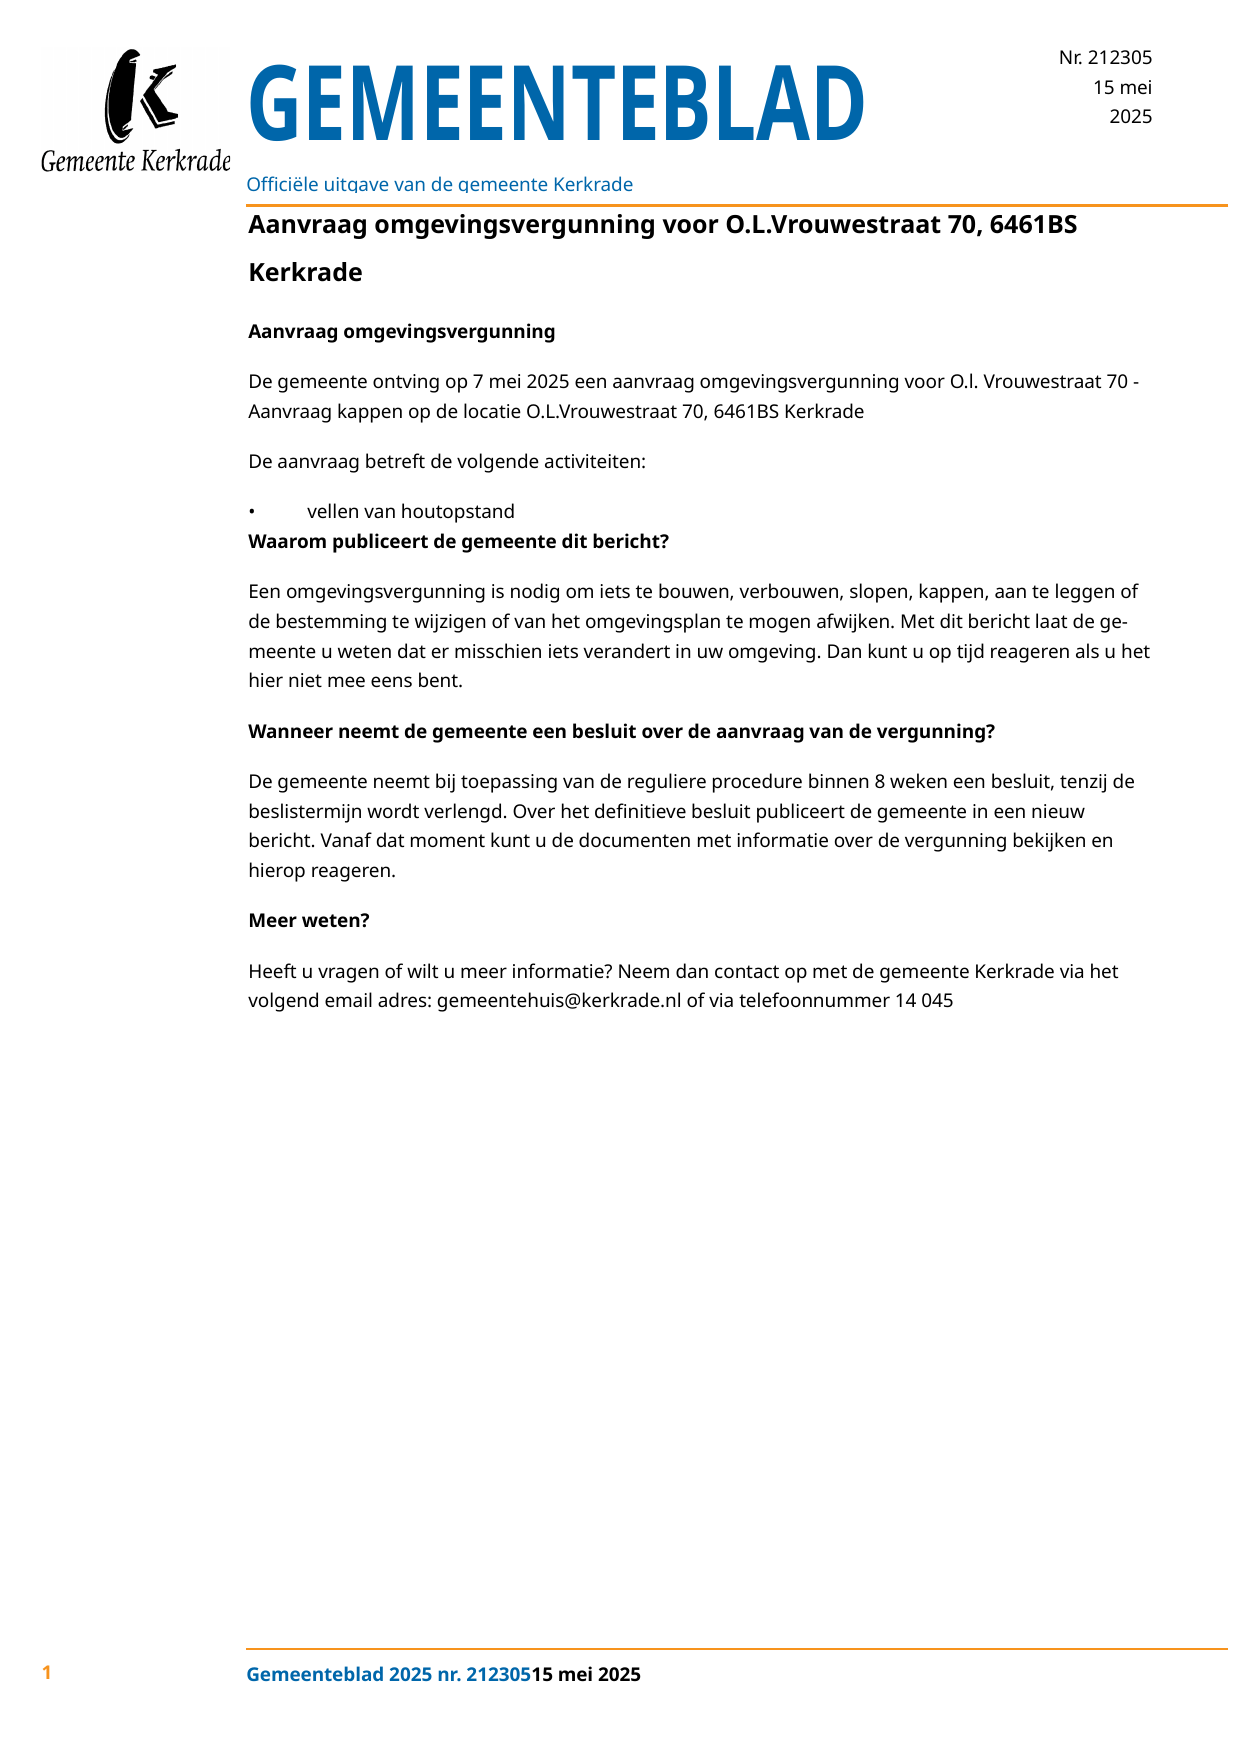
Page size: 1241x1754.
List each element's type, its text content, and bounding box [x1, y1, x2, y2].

text Aanvraag omgevingsvergunning [248, 318, 1152, 344]
text Wanneer neemt de gemeente een besluit over de aanvraag van de vergunning? [248, 718, 1152, 744]
text Meer weten? [248, 907, 1152, 933]
text Aanvraag omgevingsvergunning voor O.L.Vrouwestraat 70, 6461BS Kerkrade [248, 207, 1152, 288]
text Waarom publiceert de gemeente dit bericht? [248, 528, 1152, 554]
picture [41, 47, 231, 172]
text Een omgevingsvergunning is nodig om iets te bouwen, verbouwen, slopen, kappen, aan te leggen of de bestemming te wijzigen of van het omgevingsplan te mogen afwijken. Met dit bericht laat de ge- meente u weten dat er misschien iets verandert in uw omgeving. Dan kunt u op tijd reageren als u het hier niet mee eens bent. [248, 579, 1152, 693]
text De aanvraag betreft de volgende activiteiten: [248, 448, 1152, 474]
list vellen van houtopstand [248, 499, 1152, 524]
text Heeft u vragen of wilt u meer informatie? Neem dan contact op met de gemeente Kerkrade via het volgend email adres: gemeentehuis@kerkrade.nl of via telefoonnummer 14 045 [248, 958, 1152, 1013]
text De gemeente neemt bij toepassing van de reguliere procedure binnen 8 weken een besluit, tenzij de beslistermijn wordt verlengd. Over het definitieve besluit publiceert de gemeente in een nieuw bericht. Vanaf dat moment kunt u de documenten met informatie over de vergunning bekijken en hierop reageren. [248, 768, 1152, 883]
text De gemeente ontving op 7 mei 2025 een aanvraag omgevingsvergunning voor O.l. Vrouwestraat 70 - Aanvraag kappen op de locatie O.L.Vrouwestraat 70, 6461BS Kerkrade [248, 368, 1152, 424]
